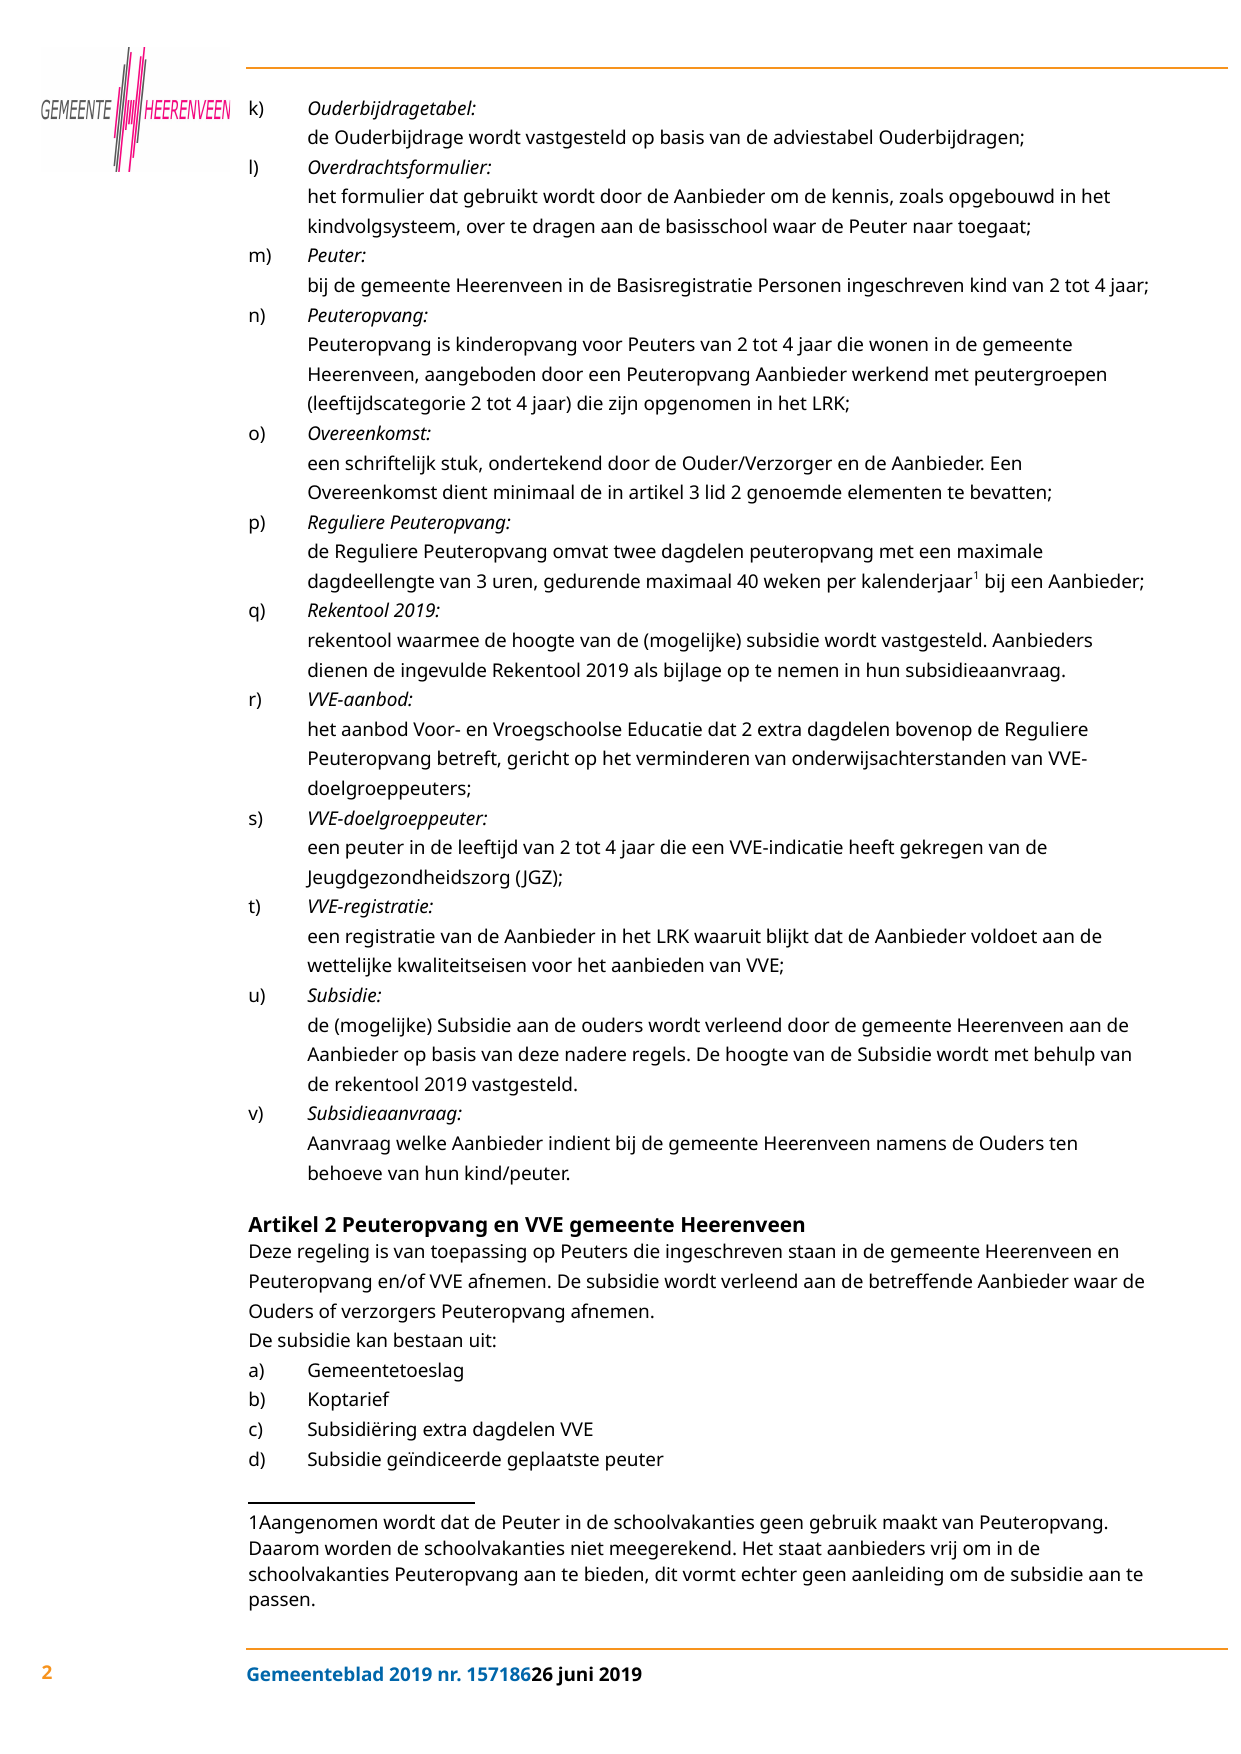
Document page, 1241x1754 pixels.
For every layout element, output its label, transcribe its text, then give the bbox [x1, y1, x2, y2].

list Peuter: [248, 243, 1152, 268]
list een registratie van de Aanbieder in het LRK waaruit blijkt dat de Aanbieder voldoet aan de wettelijke kwaliteitseisen voor het aanbieden van VVE; [248, 923, 1152, 978]
picture [41, 47, 231, 172]
list bij de gemeente Heerenveen in de Basisregistratie Personen ingeschreven kind van 2 tot 4 jaar; [248, 272, 1152, 298]
list rekentool waarmee de hoogte van de (mogelijke) subsidie wordt vastgesteld. Aanbieders dienen de ingevulde Rekentool 2019 als bijlage op te nemen in hun subsidieaanvraag. [248, 627, 1152, 683]
list VVE-doelgroeppeuter: [248, 805, 1152, 831]
list Peuteropvang is kinderopvang voor Peuters van 2 tot 4 jaar die wonen in de gemeente Heerenveen, aangeboden door een Peuteropvang Aanbieder werkend met peutergroepen (leeftijdscategorie 2 tot 4 jaar) die zijn opgenomen in het LRK; [248, 331, 1152, 416]
list Aangenomen wordt dat de Peuter in de schoolvakanties geen gebruik maakt van Peuteropvang. Daarom worden de schoolvakanties niet meegerekend. Het staat aanbieders vrij om in de schoolvakanties Peuteropvang aan te bieden, dit vormt echter geen aanleiding om de subsidie aan te passen. [248, 1509, 1152, 1612]
list de Ouderbijdrage wordt vastgesteld op basis van de adviestabel Ouderbijdragen; [248, 124, 1152, 150]
list Overdrachtsformulier: [248, 154, 1152, 180]
list de Reguliere Peuteropvang omvat twee dagdelen peuteropvang met een maximale dagdeellengte van 3 uren, gedurende maximaal 40 weken per kalenderjaar bij een Aanbieder; [248, 538, 1152, 594]
list Rekentool 2019: [248, 598, 1152, 623]
list het formulier dat gebruikt wordt door de Aanbieder om de kennis, zoals opgebouwd in het kindvolgsysteem, over te dragen aan de basisschool waar de Peuter naar toegaat; [248, 183, 1152, 239]
list het aanbod Voor- en Vroegschoolse Educatie dat 2 extra dagdelen bovenop de Reguliere Peuteropvang betreft, gericht op het verminderen van onderwijsachterstanden van VVE-doelgroeppeuters; [248, 716, 1152, 801]
list Reguliere Peuteropvang: [248, 509, 1152, 535]
list VVE-aanbod: [248, 686, 1152, 712]
text De subsidie kan bestaan uit: [248, 1327, 1152, 1353]
list de (mogelijke) Subsidie aan de ouders wordt verleend door de gemeente Heerenveen aan de Aanbieder op basis van deze nadere regels. De hoogte van de Subsidie wordt met behulp van de rekentool 2019 vastgesteld. [248, 1012, 1152, 1097]
list Peuteropvang: [248, 302, 1152, 328]
list een schriftelijk stuk, ondertekend door de Ouder/Verzorger en de Aanbieder. Een Overeenkomst dient minimaal de in artikel 3 lid 2 genoemde elementen te bevatten; [248, 450, 1152, 505]
list Aanvraag welke Aanbieder indient bij de gemeente Heerenveen namens de Ouders ten behoeve van hun kind/peuter. [248, 1130, 1152, 1186]
list Subsidie geïndiceerde geplaatste peuter [248, 1446, 1152, 1471]
list Subsidieaanvraag: [248, 1101, 1152, 1126]
list Subsidie: [248, 982, 1152, 1008]
list VVE-registratie: [248, 893, 1152, 919]
list een peuter in de leeftijd van 2 tot 4 jaar die een VVE-indicatie heeft gekregen van de Jeugdgezondheidszorg (JGZ); [248, 834, 1152, 890]
list Ouderbijdragetabel: [248, 95, 1152, 121]
list Gemeentetoeslag [248, 1357, 1152, 1383]
text Artikel 2 Peuteropvang en VVE gemeente Heerenveen [248, 1210, 1152, 1239]
text Deze regeling is van toepassing op Peuters die ingeschreven staan in de gemeente Heerenveen en Peuteropvang en/of VVE afnemen. De subsidie wordt verleend aan de betreffende Aanbieder waar de Ouders of verzorgers Peuteropvang afnemen. [248, 1239, 1152, 1323]
list Overeenkomst: [248, 420, 1152, 446]
list Koptarief [248, 1387, 1152, 1412]
list Subsidiëring extra dagdelen VVE [248, 1416, 1152, 1442]
